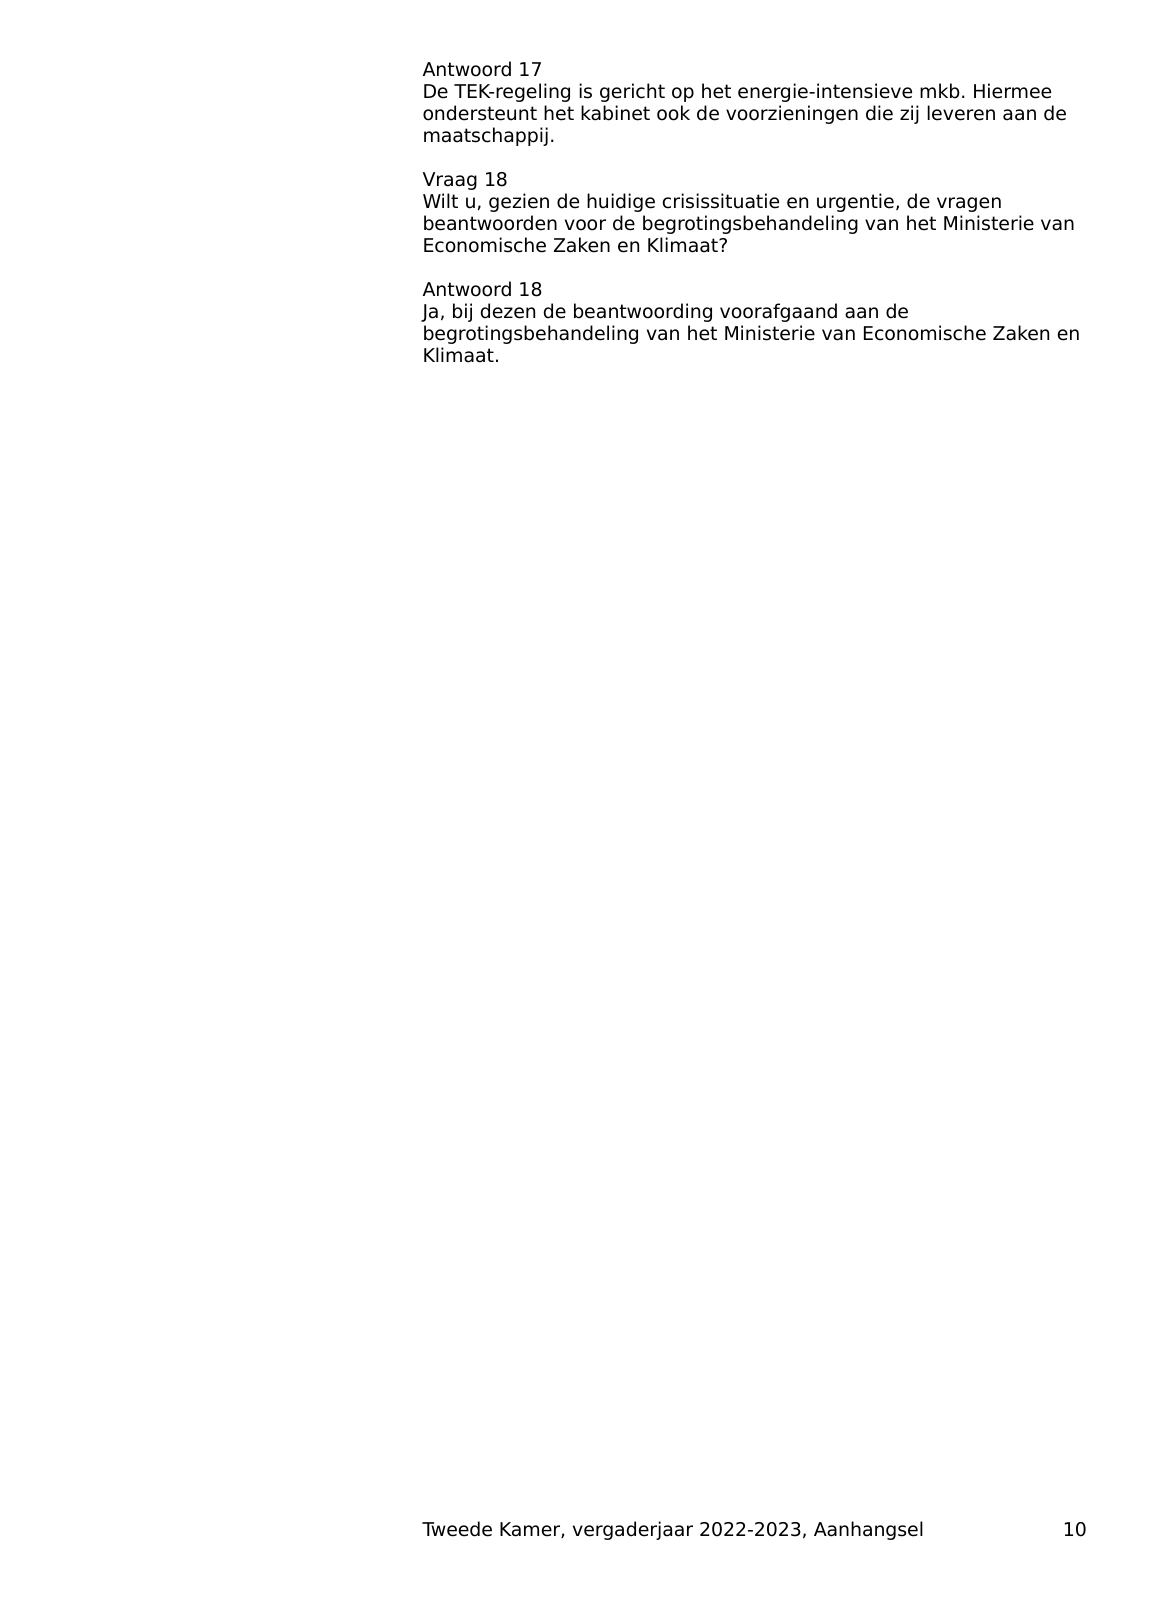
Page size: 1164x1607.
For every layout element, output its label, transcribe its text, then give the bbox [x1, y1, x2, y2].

text Antwoord 18 [422, 279, 1087, 301]
text Vraag 18 [422, 169, 1087, 191]
text Antwoord 17 [422, 59, 1087, 81]
text Ja, bij dezen de beantwoording voorafgaand aan de begrotingsbehandeling van het Ministerie van Economische Zaken en Klimaat. [422, 301, 1087, 367]
text De TEK-regeling is gericht op het energie-intensieve mkb. Hiermee ondersteunt het kabinet ook de voorzieningen die zij leveren aan de maatschappij. [422, 81, 1087, 147]
text Wilt u, gezien de huidige crisissituatie en urgentie, de vragen beantwoorden voor de begrotingsbehandeling van het Ministerie van Economische Zaken en Klimaat? [422, 191, 1087, 257]
